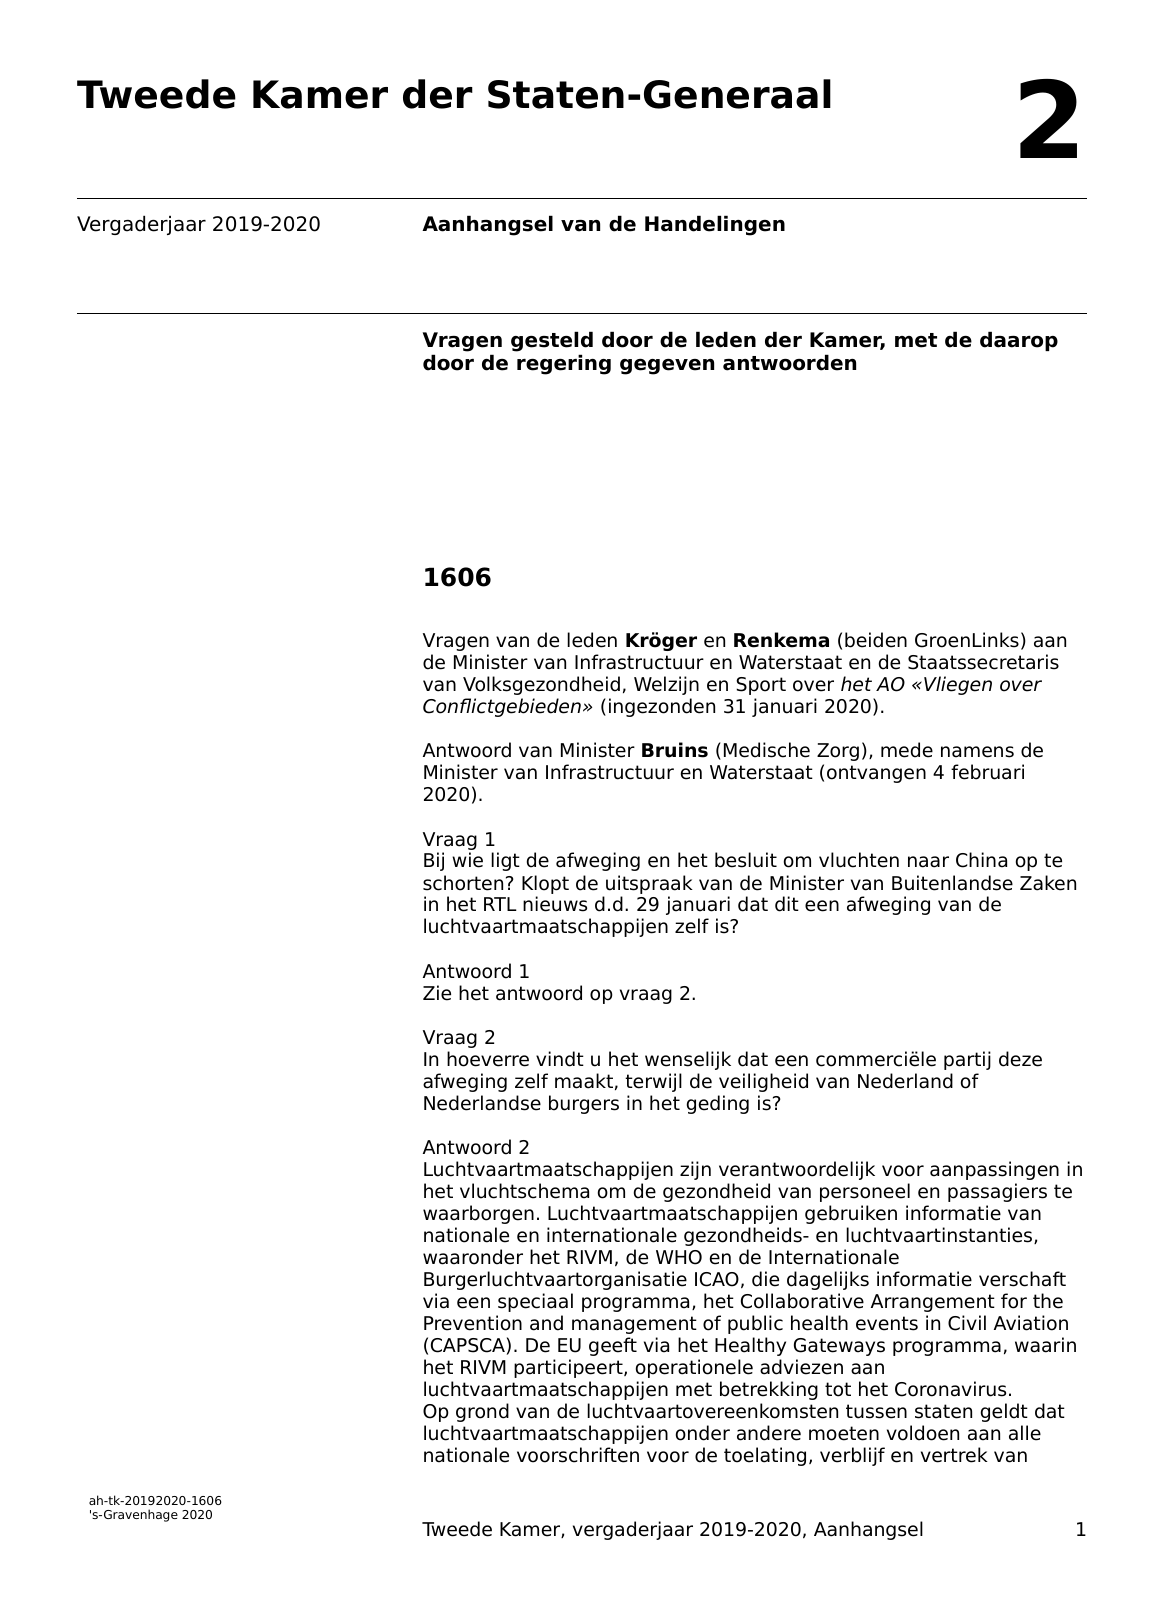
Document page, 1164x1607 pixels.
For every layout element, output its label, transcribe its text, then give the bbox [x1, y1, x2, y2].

text 1606 [422, 563, 1087, 592]
text Vragen van de leden Kröger en Renkema (beiden GroenLinks) aan de Minister van Infrastructuur en Waterstaat en de Staatssecretaris van Volksgezondheid, Welzijn en Sport over het AO «Vliegen over Conflictgebieden» (ingezonden 31 januari 2020). [422, 630, 1087, 718]
table_cell Aanhangsel van de Handelingen [422, 199, 1087, 313]
table_cell Vergaderjaar 2019-2020 [77, 199, 422, 313]
text Bij wie ligt de afweging en het besluit om vluchten naar China op te schorten? Klopt de uitspraak van de Minister van Buitenlandse Zaken in het RTL nieuws d.d. 29 januari dat dit een afweging van de luchtvaartmaatschappijen zelf is? [422, 850, 1087, 938]
text Zie het antwoord op vraag 2. [422, 982, 1087, 1004]
text ah-tk-20192020-1606 [88, 1494, 323, 1508]
text Antwoord 2 [422, 1137, 1087, 1159]
table_cell [77, 314, 422, 375]
text Antwoord 1 [422, 961, 1087, 982]
text Luchtvaartmaatschappijen zijn verantwoordelijk voor aanpassingen in het vluchtschema om de gezondheid van personeel en passagiers te waarborgen. Luchtvaartmaatschappijen gebruiken informatie van nationale en internationale gezondheids- en luchtvaartinstanties, waaronder het RIVM, de WHO en de Internationale Burgerluchtvaartorganisatie ICAO, die dagelijks informatie verschaft via een speciaal programma, het Collaborative Arrangement for the Prevention and management of public health events in Civil Aviation (CAPSCA). De EU geeft via het Healthy Gateways programma, waarin het RIVM participeert, operationele adviezen aan luchtvaartmaatschappijen met betrekking tot het Coronavirus. [422, 1159, 1087, 1401]
table_cell Vragen gesteld door de leden der Kamer, met de daarop door de regering gegeven antwoorden [422, 314, 1087, 375]
text Vraag 1 [422, 828, 1087, 850]
text Op grond van de luchtvaartovereenkomsten tussen staten geldt dat luchtvaartmaatschappijen onder andere moeten voldoen aan alle nationale voorschriften voor de toelating, verblijf en vertrek van [422, 1401, 1087, 1466]
text 's-Gravenhage 2020 [88, 1508, 323, 1522]
table_header 2 [886, 59, 1087, 198]
text In hoeverre vindt u het wenselijk dat een commerciële partij deze afweging zelf maakt, terwijl de veiligheid van Nederland of Nederlandse burgers in het geding is? [422, 1049, 1087, 1114]
text Antwoord van Minister Bruins (Medische Zorg), mede namens de Minister van Infrastructuur en Waterstaat (ontvangen 4 februari 2020). [422, 740, 1087, 806]
table_header Tweede Kamer der Staten-Generaal [77, 59, 886, 198]
text Vraag 2 [422, 1027, 1087, 1049]
